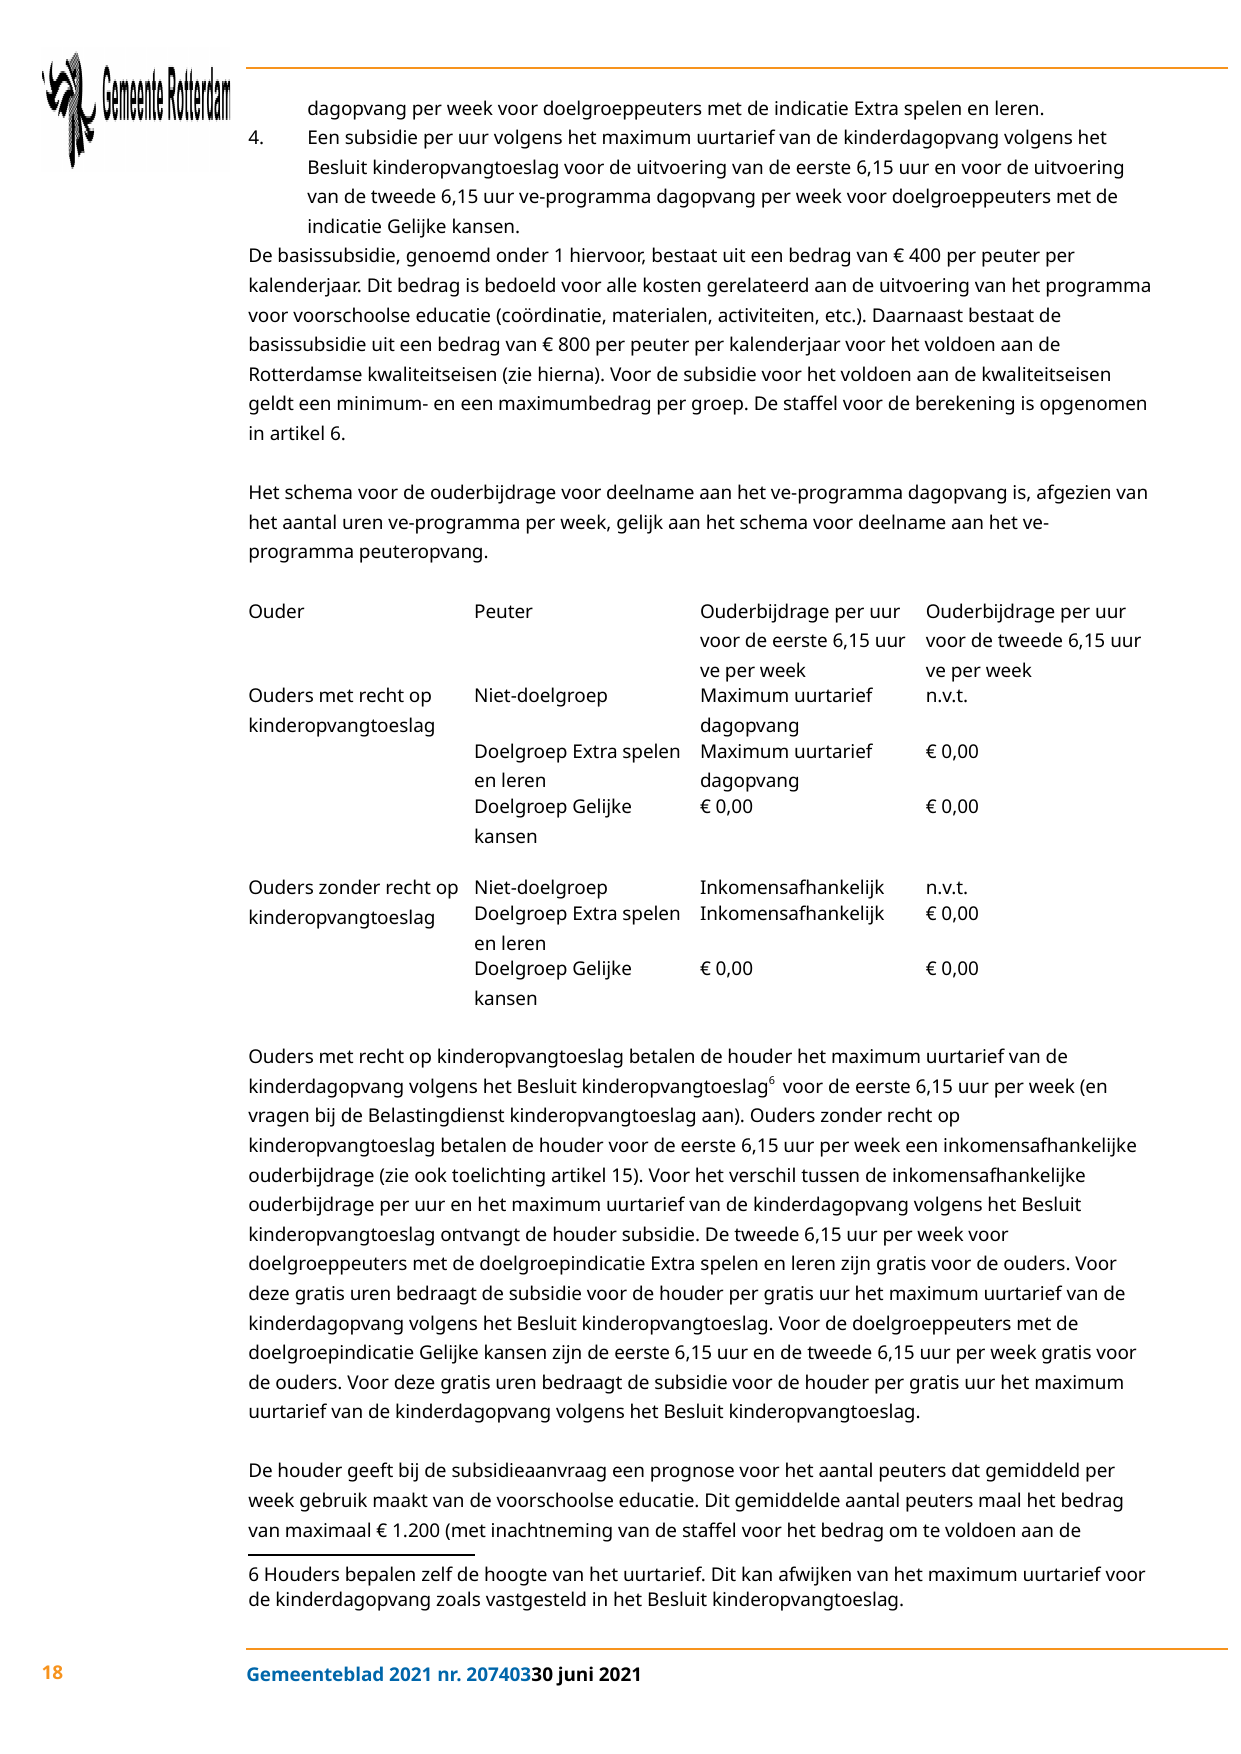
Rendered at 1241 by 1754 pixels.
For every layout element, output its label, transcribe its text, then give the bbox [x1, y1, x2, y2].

table_cell Doelgroep Extra spelen en leren [474, 738, 700, 793]
table_cell n.v.t. [926, 874, 1152, 900]
table_cell Inkomensafhankelijk [700, 874, 926, 900]
table_cell € 0,00 [700, 793, 926, 849]
list dagopvang per week voor doelgroeppeuters met de indicatie Extra spelen en leren. [248, 95, 1152, 121]
table_cell € 0,00 [926, 738, 1152, 793]
table_cell € 0,00 [926, 900, 1152, 955]
list Een subsidie per uur volgens het maximum uurtarief van de kinderdagopvang volgens het Besluit kinderopvangtoeslag voor de uitvoering van de eerste 6,15 uur en voor de uitvoering van de tweede 6,15 uur ve-programma dagopvang per week voor doelgroeppeuters met de indicatie Gelijke kansen. [248, 124, 1152, 239]
table_cell Niet-doelgroep [474, 683, 700, 738]
table_cell € 0,00 [926, 793, 1152, 849]
table_cell n.v.t. [926, 683, 1152, 738]
table_cell Doelgroep Gelijke kansen [474, 793, 700, 849]
table_cell Doelgroep Gelijke kansen [474, 955, 700, 1011]
table_header Peuter [474, 598, 700, 683]
text De houder geeft bij de subsidieaanvraag een prognose voor het aantal peuters dat gemiddeld per week gebruik maakt van de voorschoolse educatie. Dit gemiddelde aantal peuters maal het bedrag van maximaal € 1.200 (met inachtneming van de staffel voor het bedrag om te voldoen aan de [248, 1458, 1152, 1543]
table_cell [248, 849, 1152, 874]
table_header Ouder [248, 598, 474, 683]
table_cell Inkomensafhankelijk [700, 900, 926, 955]
table_cell Doelgroep Extra spelen en leren [474, 900, 700, 955]
text Houders bepalen zelf de hoogte van het uurtarief. Dit kan afwijken van het maximum uurtarief voor de kinderdagopvang zoals vastgesteld in het Besluit kinderopvangtoeslag. [248, 1561, 1152, 1612]
picture [41, 47, 231, 172]
table_cell Niet-doelgroep [474, 874, 700, 900]
table_cell € 0,00 [926, 955, 1152, 1011]
table_cell Ouders zonder recht op kinderopvangtoeslag [248, 874, 474, 1011]
table_cell Maximum uurtarief dagopvang [700, 738, 926, 793]
table_cell Ouders met recht op kinderopvangtoeslag [248, 683, 474, 849]
table_header Ouderbijdrage per uur voor de eerste 6,15 uur ve per week [700, 598, 926, 683]
text Het schema voor de ouderbijdrage voor deelname aan het ve-programma dagopvang is, afgezien van het aantal uren ve-programma per week, gelijk aan het schema voor deelname aan het ve-programma peuteropvang. [248, 479, 1152, 564]
text Ouders met recht op kinderopvangtoeslag betalen de houder het maximum uurtarief van de kinderdagopvang volgens het Besluit kinderopvangtoeslag voor de eerste 6,15 uur per week (en vragen bij de Belastingdienst kinderopvangtoeslag aan). Ouders zonder recht op kinderopvangtoeslag betalen de houder voor de eerste 6,15 uur per week een inkomensafhankelijke ouderbijdrage (zie ook toelichting artikel 15). Voor het verschil tussen de inkomensafhankelijke ouderbijdrage per uur en het maximum uurtarief van de kinderdagopvang volgens het Besluit kinderopvangtoeslag ontvangt de houder subsidie. De tweede 6,15 uur per week voor doelgroeppeuters met de doelgroepindicatie Extra spelen en leren zijn gratis voor de ouders. Voor deze gratis uren bedraagt de subsidie voor de houder per gratis uur het maximum uurtarief van de kinderdagopvang volgens het Besluit kinderopvangtoeslag. Voor de doelgroeppeuters met de doelgroepindicatie Gelijke kansen zijn de eerste 6,15 uur en de tweede 6,15 uur per week gratis voor de ouders. Voor deze gratis uren bedraagt de subsidie voor de houder per gratis uur het maximum uurtarief van de kinderdagopvang volgens het Besluit kinderopvangtoeslag. [248, 1043, 1152, 1424]
table_header Ouderbijdrage per uur voor de tweede 6,15 uur ve per week [926, 598, 1152, 683]
table_cell € 0,00 [700, 955, 926, 1011]
table_cell Maximum uurtarief dagopvang [700, 683, 926, 738]
text De basissubsidie, genoemd onder 1 hiervoor, bestaat uit een bedrag van € 400 per peuter per kalenderjaar. Dit bedrag is bedoeld voor alle kosten gerelateerd aan de uitvoering van het programma voor voorschoolse educatie (coördinatie, materialen, activiteiten, etc.). Daarnaast bestaat de basissubsidie uit een bedrag van € 800 per peuter per kalenderjaar voor het voldoen aan de Rotterdamse kwaliteitseisen (zie hierna). Voor de subsidie voor het voldoen aan de kwaliteitseisen geldt een minimum- en een maximumbedrag per groep. De staffel voor de berekening is opgenomen in artikel 6. [248, 243, 1152, 446]
